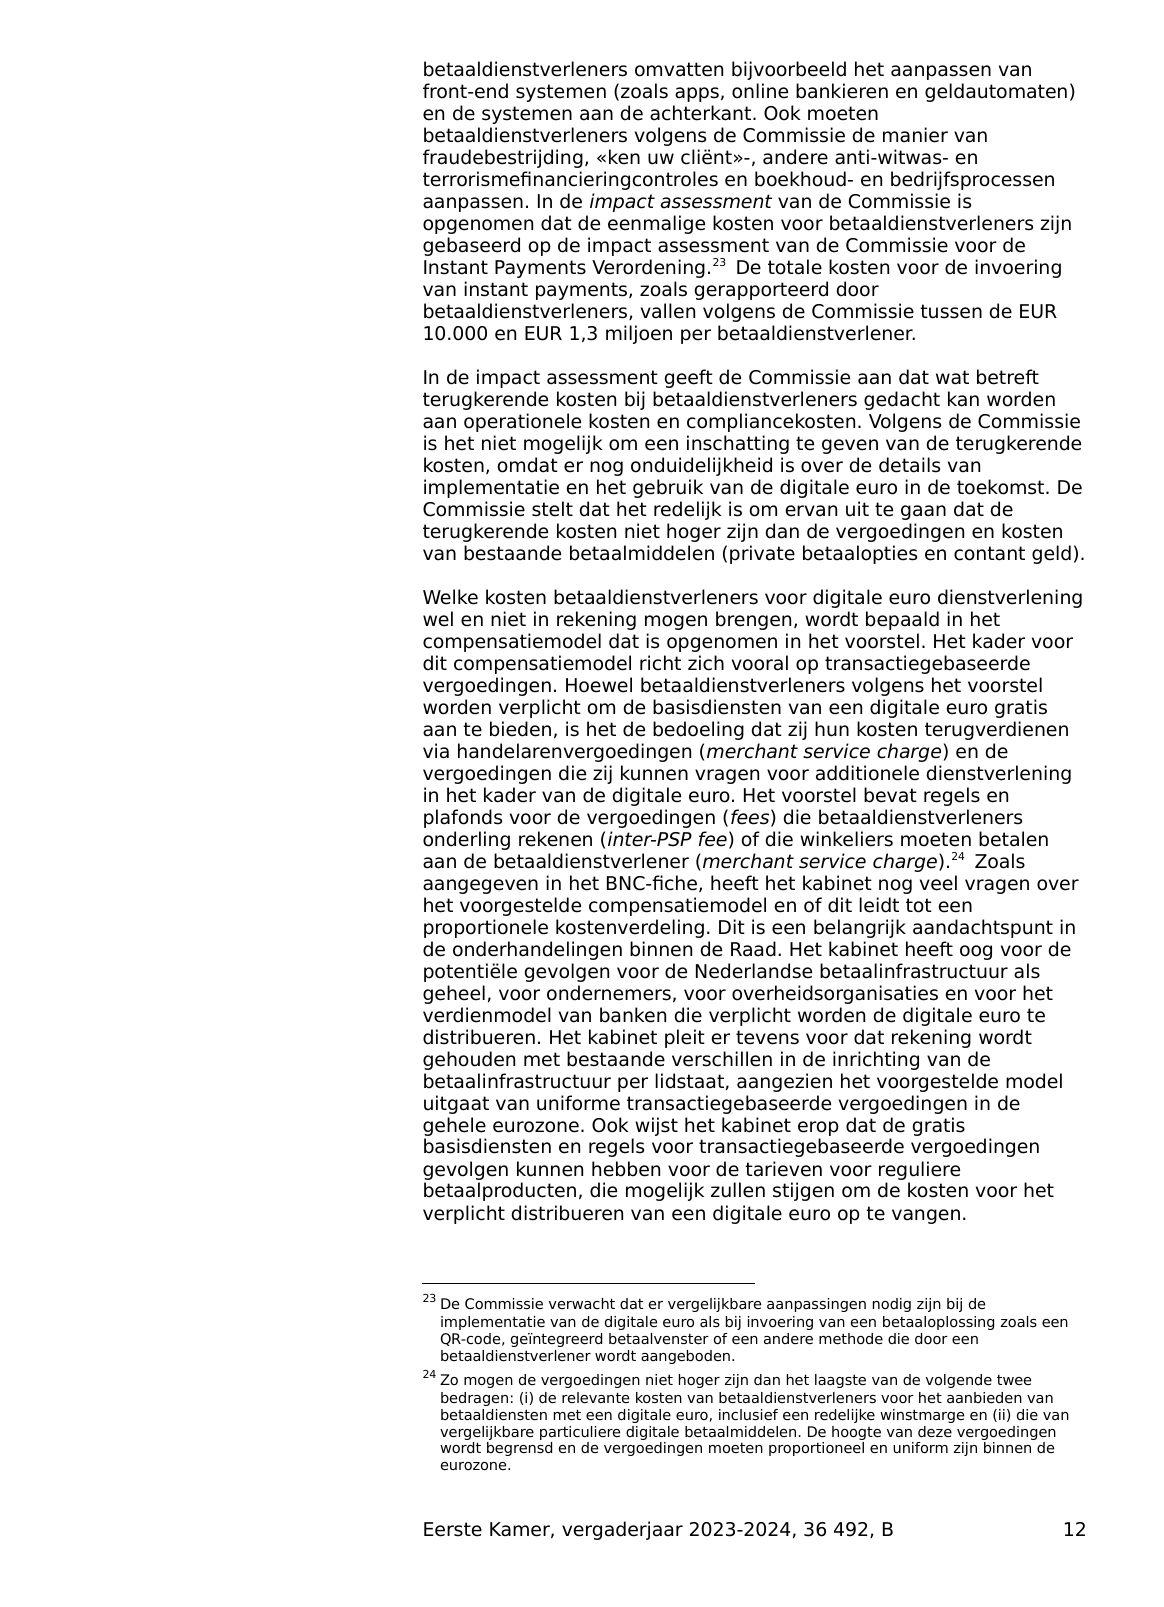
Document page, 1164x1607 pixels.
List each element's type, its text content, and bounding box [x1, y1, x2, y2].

text In de impact assessment geeft de Commissie aan dat wat betreft terugkerende kosten bij betaaldienstverleners gedacht kan worden aan operationele kosten en compliancekosten. Volgens de Commissie is het niet mogelijk om een inschatting te geven van de terugkerende kosten, omdat er nog onduidelijkheid is over de details van implementatie en het gebruik van de digitale euro in de toekomst. De Commissie stelt dat het redelijk is om ervan uit te gaan dat de terugkerende kosten niet hoger zijn dan de vergoedingen en kosten van bestaande betaalmiddelen (private betaalopties en contant geld). [422, 367, 1087, 565]
text Zo mogen de vergoedingen niet hoger zijn dan het laagste van de volgende twee bedragen: (i) de relevante kosten van betaaldienstverleners voor het aanbieden van betaaldiensten met een digitale euro, inclusief een redelijke winstmarge en (ii) die van vergelijkbare particuliere digitale betaalmiddelen. De hoogte van deze vergoedingen wordt begrensd en de vergoedingen moeten proportioneel en uniform zijn binnen de eurozone. [422, 1368, 1087, 1474]
text De Commissie verwacht dat er vergelijkbare aanpassingen nodig zijn bij de implementatie van de digitale euro als bij invoering van een betaaloplossing zoals een QR-code, geïntegreerd betaalvenster of een andere methode die door een betaaldienstverlener wordt aangeboden. [422, 1292, 1087, 1365]
text betaaldienstverleners omvatten bijvoorbeeld het aanpassen van front-end systemen (zoals apps, online bankieren en geldautomaten) en de systemen aan de achterkant. Ook moeten betaaldienstverleners volgens de Commissie de manier van fraudebestrijding, «ken uw cliënt»-, andere anti-witwas- en terrorismefinancieringcontroles en boekhoud- en bedrijfsprocessen aanpassen. In de impact assessment van de Commissie is opgenomen dat de eenmalige kosten voor betaaldienstverleners zijn gebaseerd op de impact assessment van de Commissie voor de Instant Payments Verordening. De totale kosten voor de invoering van instant payments, zoals gerapporteerd door betaaldienstverleners, vallen volgens de Commissie tussen de EUR 10.000 en EUR 1,3 miljoen per betaaldienstverlener. [422, 59, 1087, 345]
text Welke kosten betaaldienstverleners voor digitale euro dienstverlening wel en niet in rekening mogen brengen, wordt bepaald in het compensatiemodel dat is opgenomen in het voorstel. Het kader voor dit compensatiemodel richt zich vooral op transactiegebaseerde vergoedingen. Hoewel betaaldienstverleners volgens het voorstel worden verplicht om de basisdiensten van een digitale euro gratis aan te bieden, is het de bedoeling dat zij hun kosten terugverdienen via handelarenvergoedingen (merchant service charge) en de vergoedingen die zij kunnen vragen voor additionele dienstverlening in het kader van de digitale euro. Het voorstel bevat regels en plafonds voor de vergoedingen (fees) die betaaldienstverleners onderling rekenen (inter-PSP fee) of die winkeliers moeten betalen aan de betaaldienstverlener (merchant service charge). Zoals aangegeven in het BNC-fiche, heeft het kabinet nog veel vragen over het voorgestelde compensatiemodel en of dit leidt tot een proportionele kostenverdeling. Dit is een belangrijk aandachtspunt in de onderhandelingen binnen de Raad. Het kabinet heeft oog voor de potentiële gevolgen voor de Nederlandse betaalinfrastructuur als geheel, voor ondernemers, voor overheidsorganisaties en voor het verdienmodel van banken die verplicht worden de digitale euro te distribueren. Het kabinet pleit er tevens voor dat rekening wordt gehouden met bestaande verschillen in de inrichting van de betaalinfrastructuur per lidstaat, aangezien het voorgestelde model uitgaat van uniforme transactiegebaseerde vergoedingen in de gehele eurozone. Ook wijst het kabinet erop dat de gratis basisdiensten en regels voor transactiegebaseerde vergoedingen gevolgen kunnen hebben voor de tarieven voor reguliere betaalproducten, die mogelijk zullen stijgen om de kosten voor het verplicht distribueren van een digitale euro op te vangen. [422, 587, 1087, 1224]
